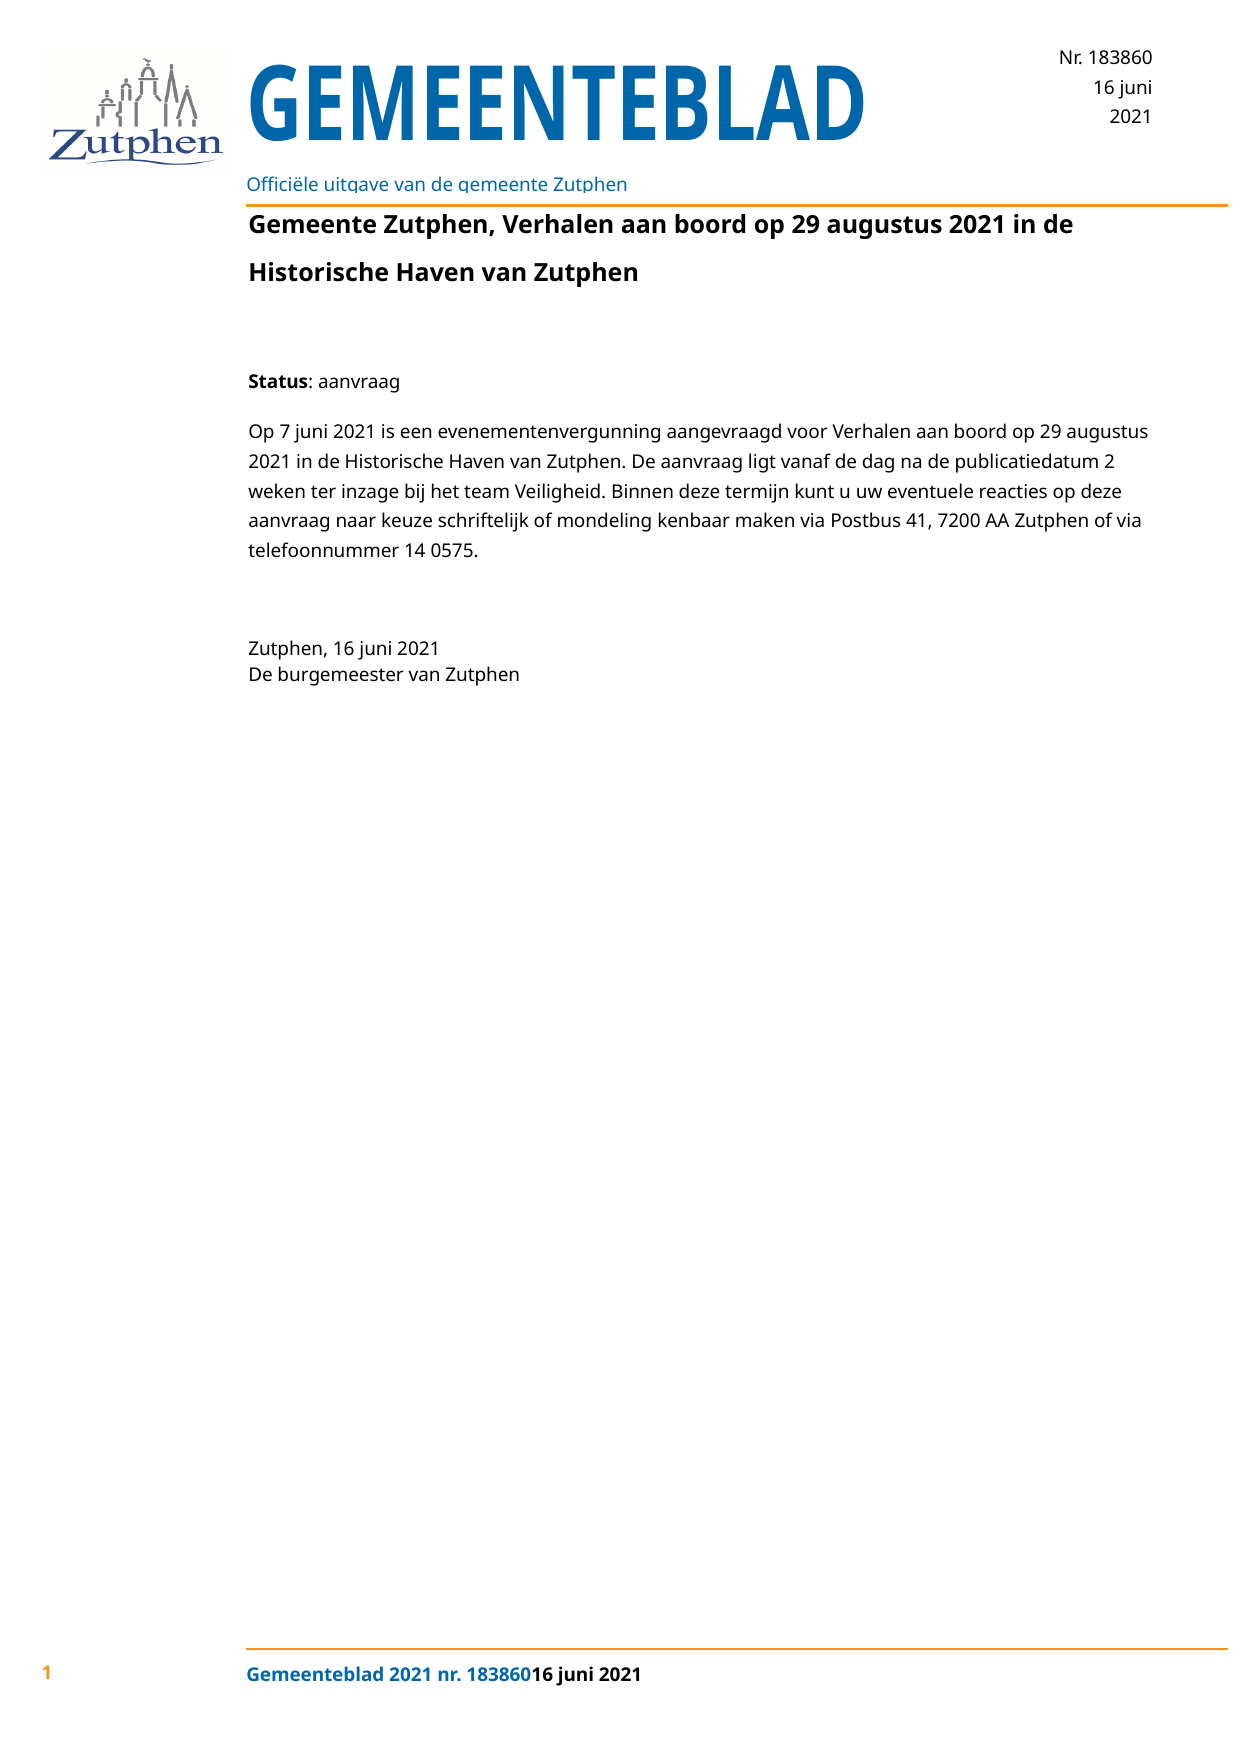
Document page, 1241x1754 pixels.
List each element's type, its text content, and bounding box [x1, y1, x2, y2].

text Gemeente Zutphen, Verhalen aan boord op 29 augustus 2021 in de Historische Haven van Zutphen [248, 207, 1152, 288]
text De burgemeester van Zutphen [248, 661, 1152, 687]
text Status: aanvraag [248, 368, 1152, 394]
text Zutphen, 16 juni 2021 [248, 635, 1152, 661]
picture [41, 47, 231, 172]
text Op 7 juni 2021 is een evenementenvergunning aangevraagd voor Verhalen aan boord op 29 augustus 2021 in de Historische Haven van Zutphen. De aanvraag ligt vanaf de dag na de publicatiedatum 2 weken ter inzage bij het team Veiligheid. Binnen deze termijn kunt u uw eventuele reacties op deze aanvraag naar keuze schriftelijk of mondeling kenbaar maken via Postbus 41, 7200 AA Zutphen of via telefoonnummer 14 0575. [248, 419, 1152, 563]
